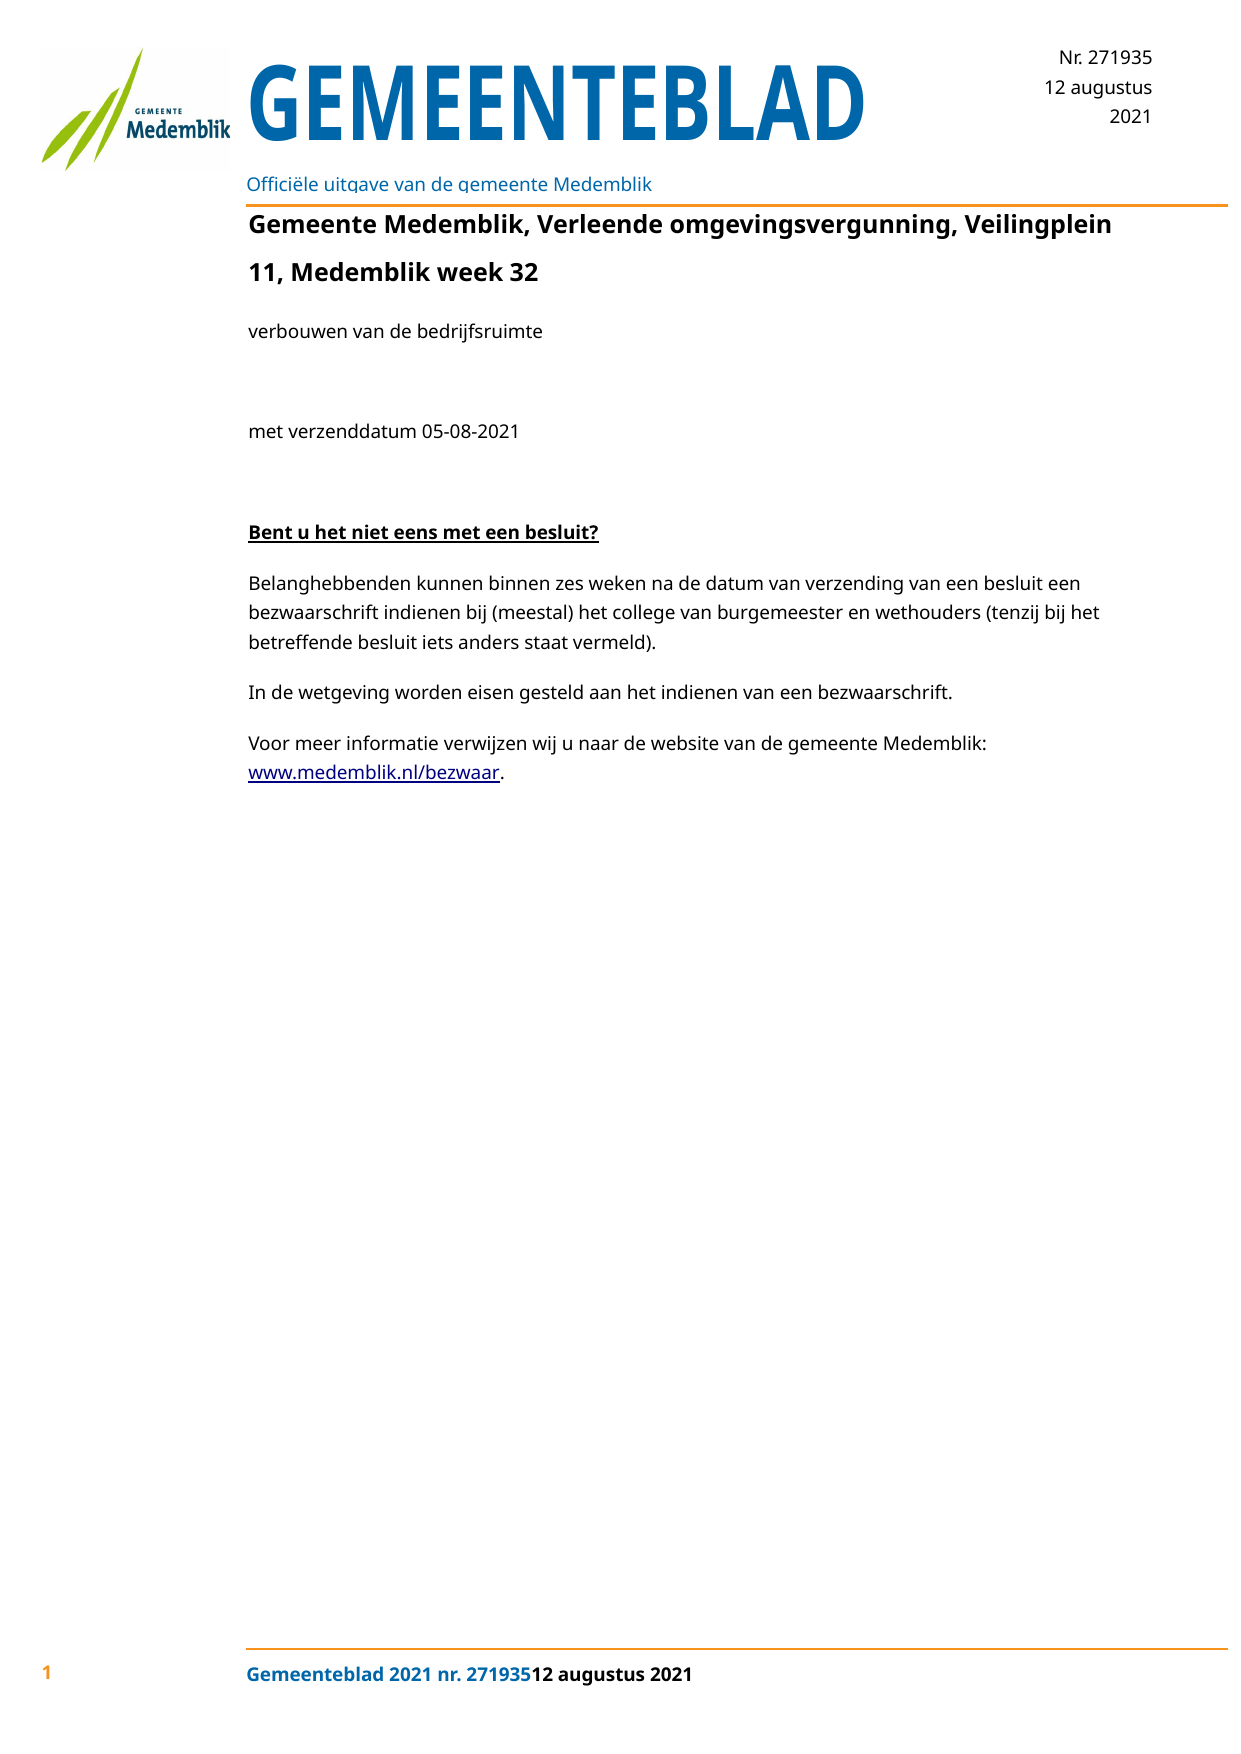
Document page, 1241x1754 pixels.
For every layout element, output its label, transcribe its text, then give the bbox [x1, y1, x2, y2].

text verbouwen van de bedrijfsruimte [248, 318, 1152, 344]
text Belanghebbenden kunnen binnen zes weken na de datum van verzending van een besluit een bezwaarschrift indienen bij (meestal) het college van burgemeester en wethouders (tenzij bij het betreffende besluit iets anders staat vermeld). [248, 570, 1152, 655]
text Bent u het niet eens met een besluit? [248, 519, 1152, 545]
text Voor meer informatie verwijzen wij u naar de website van de gemeente Medemblik: www.medemblik.nl/bezwaar. [248, 730, 1152, 785]
text met verzenddatum 05-08-2021 [248, 419, 1152, 444]
text Gemeente Medemblik, Verleende omgevingsvergunning, Veilingplein 11, Medemblik week 32 [248, 207, 1152, 288]
picture [41, 47, 231, 172]
text In de wetgeving worden eisen gesteld aan het indienen van een bezwaarschrift. [248, 679, 1152, 705]
